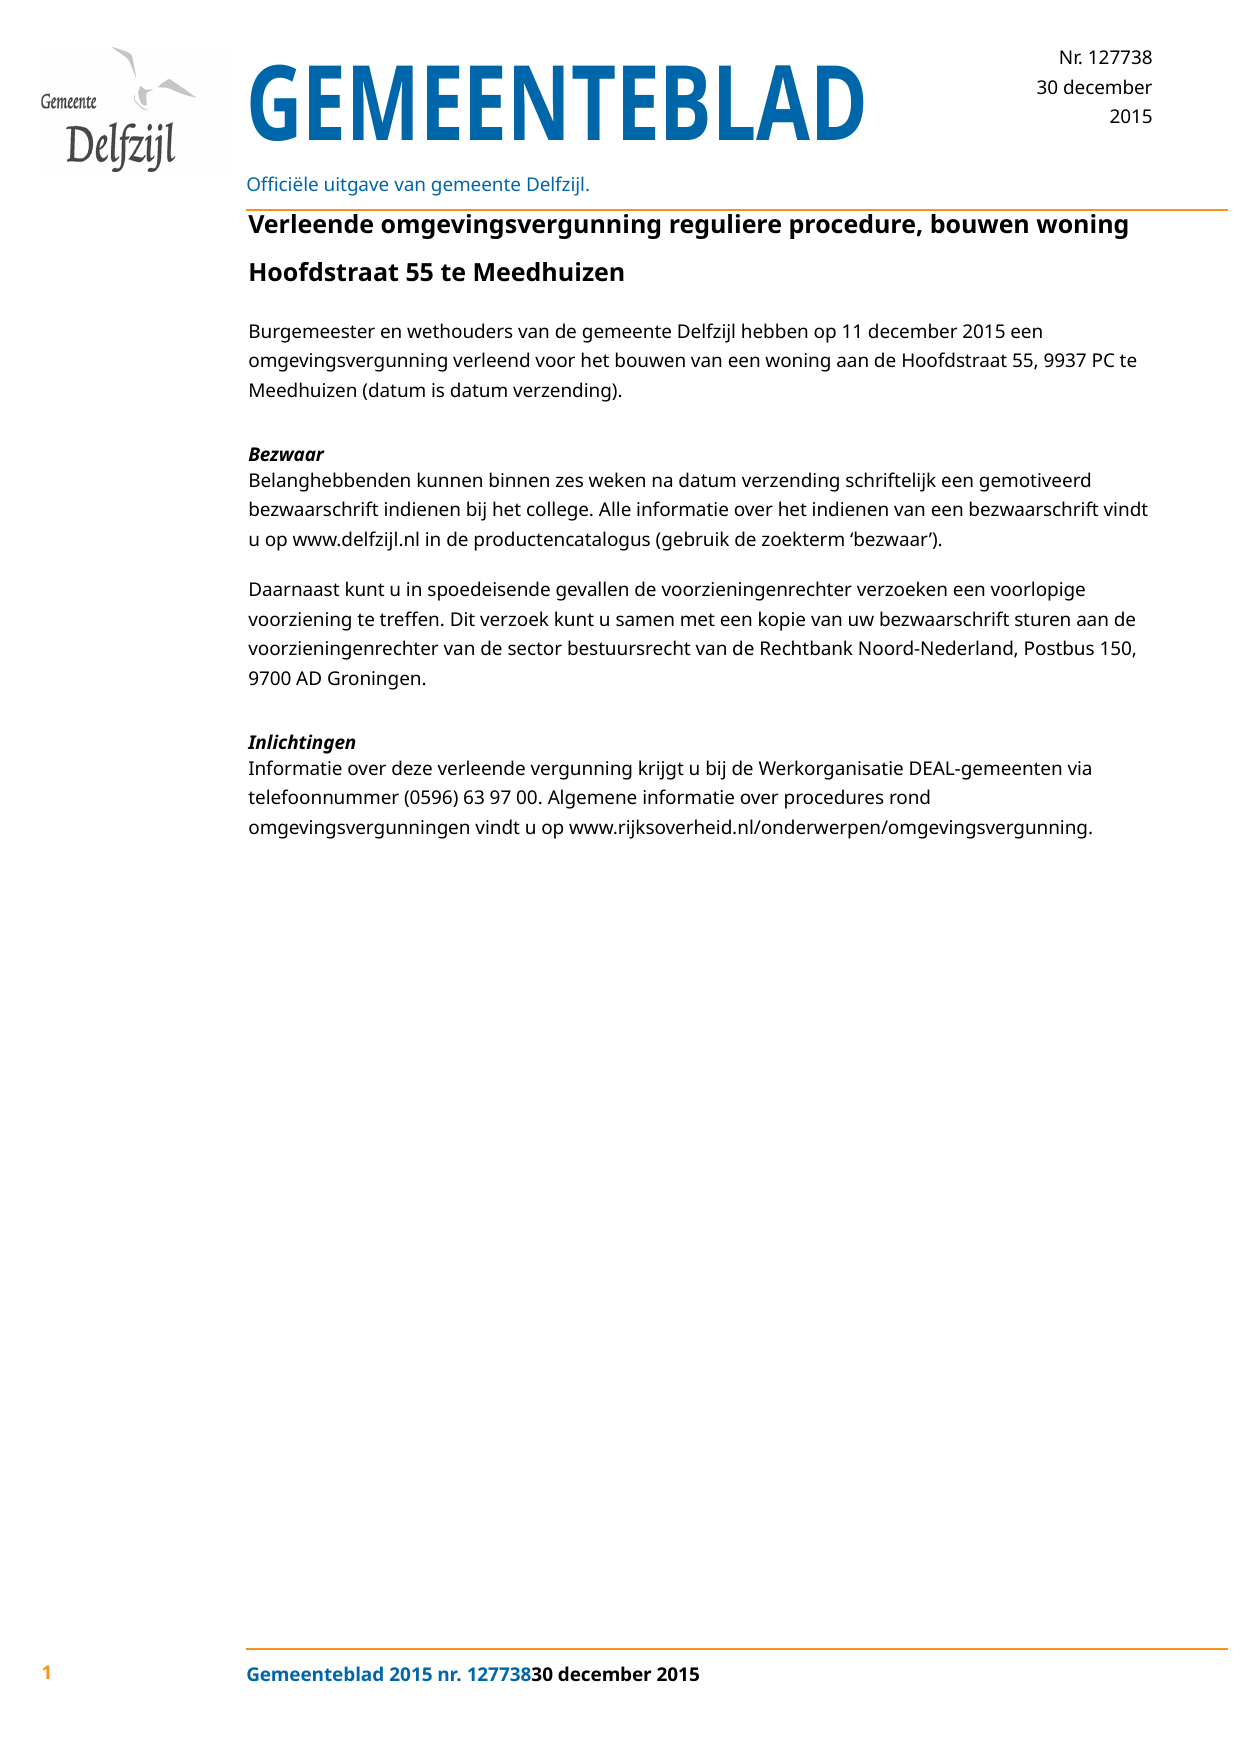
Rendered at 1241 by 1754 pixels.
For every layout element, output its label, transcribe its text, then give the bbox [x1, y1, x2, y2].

text Burgemeester en wethouders van de gemeente Delfzijl hebben op 11 december 2015 een omgevingsvergunning verleend voor het bouwen van een woning aan de Hoofdstraat 55, 9937 PC te Meedhuizen (datum is datum verzending). [248, 318, 1152, 403]
text Inlichtingen [248, 729, 1152, 755]
picture [41, 47, 231, 172]
text Informatie over deze verleende vergunning krijgt u bij de Werkorganisatie DEAL-gemeenten via telefoonnummer (0596) 63 97 00. Algemene informatie over procedures rond omgevingsvergunningen vindt u op www.rijksoverheid.nl/onderwerpen/omgevingsvergunning. [248, 755, 1152, 840]
text Belanghebbenden kunnen binnen zes weken na datum verzending schriftelijk een gemotiveerd bezwaarschrift indienen bij het college. Alle informatie over het indienen van een bezwaarschrift vindt u op www.delfzijl.nl in de productencatalogus (gebruik de zoekterm ‘bezwaar’). [248, 467, 1152, 552]
text Daarnaast kunt u in spoedeisende gevallen de voorzieningenrechter verzoeken een voorlopige voorziening te treffen. Dit verzoek kunt u samen met een kopie van uw bezwaarschrift sturen aan de voorzieningenrechter van de sector bestuursrecht van de Rechtbank Noord-Nederland, Postbus 150, 9700 AD Groningen. [248, 576, 1152, 691]
text Bezwaar [248, 441, 1152, 467]
text Verleende omgevingsvergunning reguliere procedure, bouwen woning Hoofdstraat 55 te Meedhuizen [248, 211, 1152, 288]
